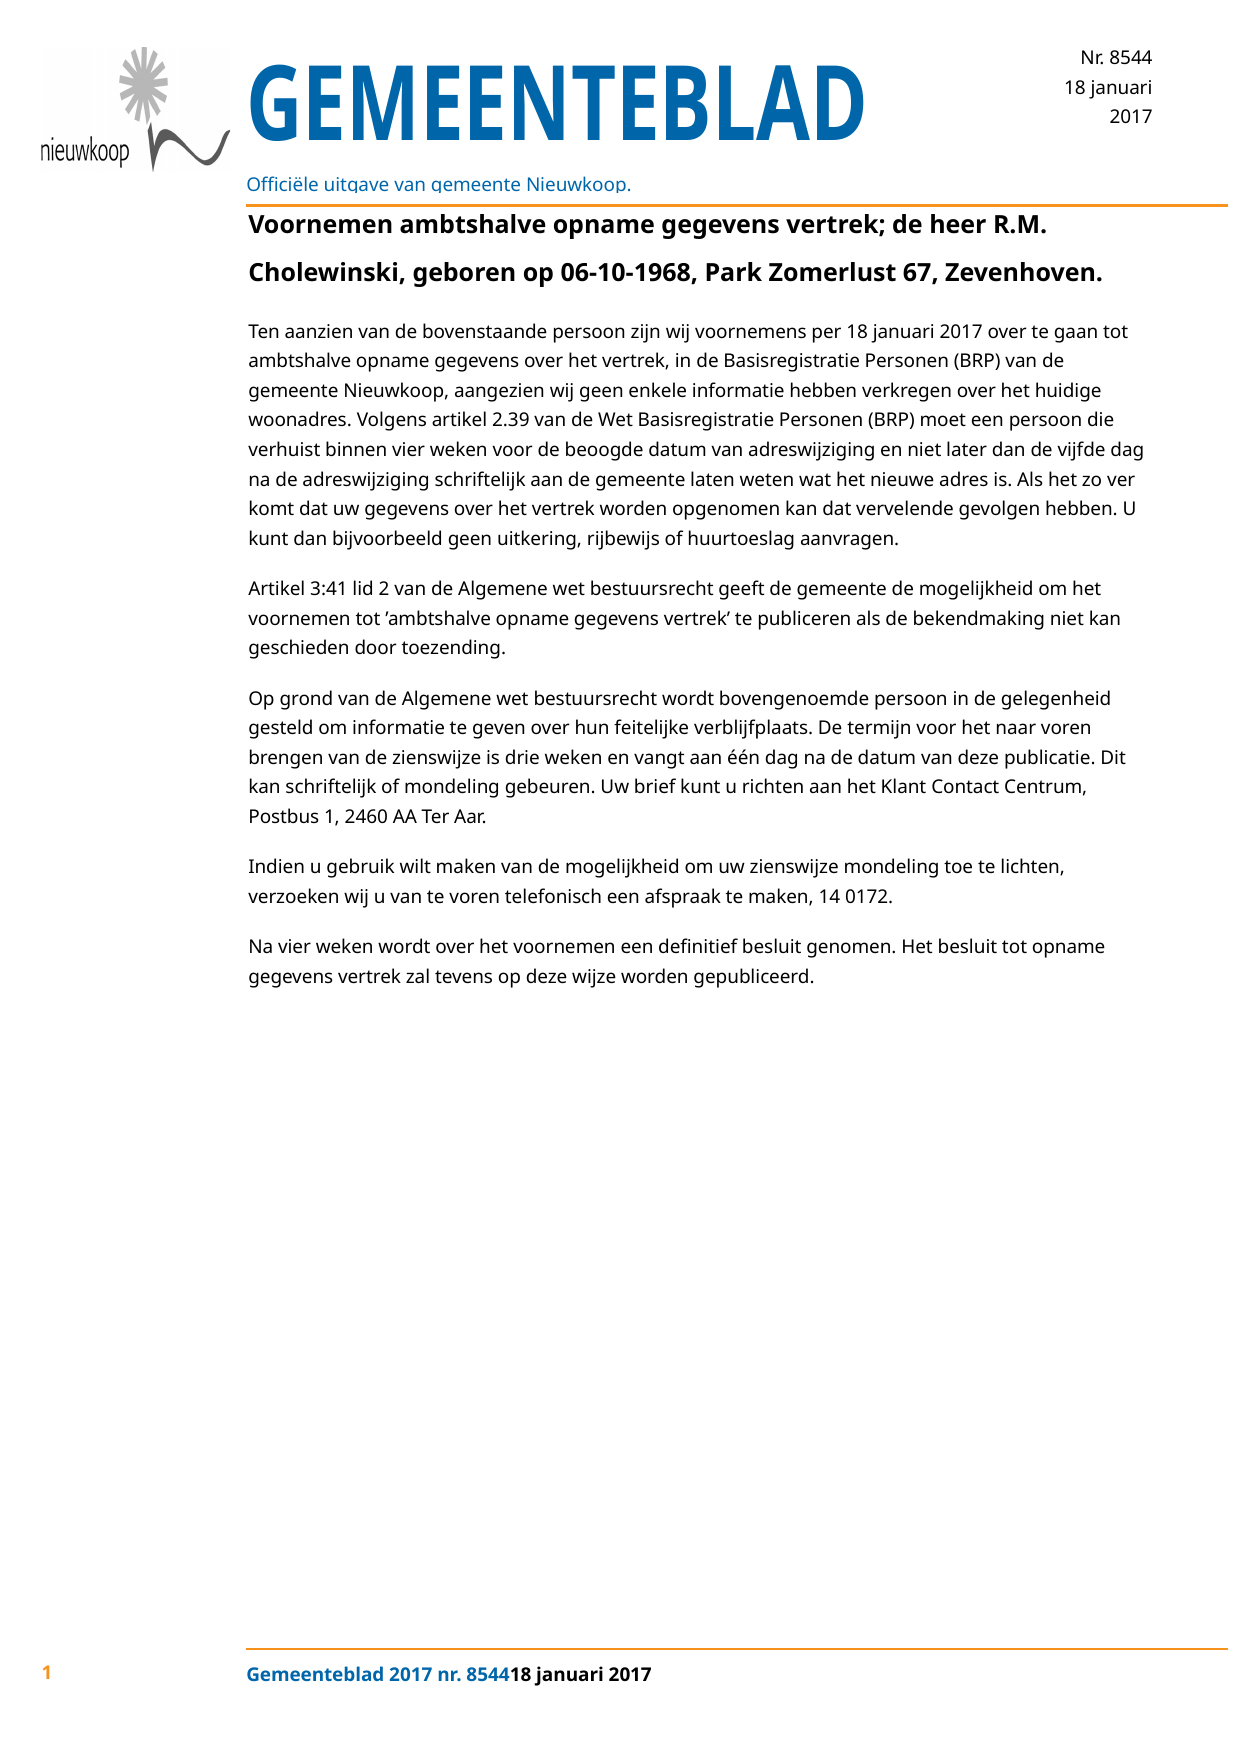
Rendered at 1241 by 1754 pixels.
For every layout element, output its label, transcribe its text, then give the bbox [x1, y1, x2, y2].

text Na vier weken wordt over het voornemen een definitief besluit genomen. Het besluit tot opname gegevens vertrek zal tevens op deze wijze worden gepubliceerd. [248, 934, 1152, 989]
text Indien u gebruik wilt maken van de mogelijkheid om uw zienswijze mondeling toe te lichten, verzoeken wij u van te voren telefonisch een afspraak te maken, 14 0172. [248, 854, 1152, 909]
text Ten aanzien van de bovenstaande persoon zijn wij voornemens per 18 januari 2017 over te gaan tot ambtshalve opname gegevens over het vertrek, in de Basisregistratie Personen (BRP) van de gemeente Nieuwkoop, aangezien wij geen enkele informatie hebben verkregen over het huidige woonadres. Volgens artikel 2.39 van de Wet Basisregistratie Personen (BRP) moet een persoon die verhuist binnen vier weken voor de beoogde datum van adreswijziging en niet later dan de vijfde dag na de adreswijziging schriftelijk aan de gemeente laten weten wat het nieuwe adres is. Als het zo ver komt dat uw gegevens over het vertrek worden opgenomen kan dat vervelende gevolgen hebben. U kunt dan bijvoorbeeld geen uitkering, rijbewijs of huurtoeslag aanvragen. [248, 318, 1152, 551]
text Op grond van de Algemene wet bestuursrecht wordt bovengenoemde persoon in de gelegenheid gesteld om informatie te geven over hun feitelijke verblijfplaats. De termijn voor het naar voren brengen van de zienswijze is drie weken en vangt aan één dag na de datum van deze publicatie. Dit kan schriftelijk of mondeling gebeuren. Uw brief kunt u richten aan het Klant Contact Centrum, Postbus 1, 2460 AA Ter Aar. [248, 685, 1152, 829]
picture [41, 47, 231, 172]
text Artikel 3:41 lid 2 van de Algemene wet bestuursrecht geeft de gemeente de mogelijkheid om het voornemen tot ’ambtshalve opname gegevens vertrek’ te publiceren als de bekendmaking niet kan geschieden door toezending. [248, 575, 1152, 660]
text Voornemen ambtshalve opname gegevens vertrek; de heer R.M. Cholewinski, geboren op 06-10-1968, Park Zomerlust 67, Zevenhoven. [248, 207, 1152, 288]
